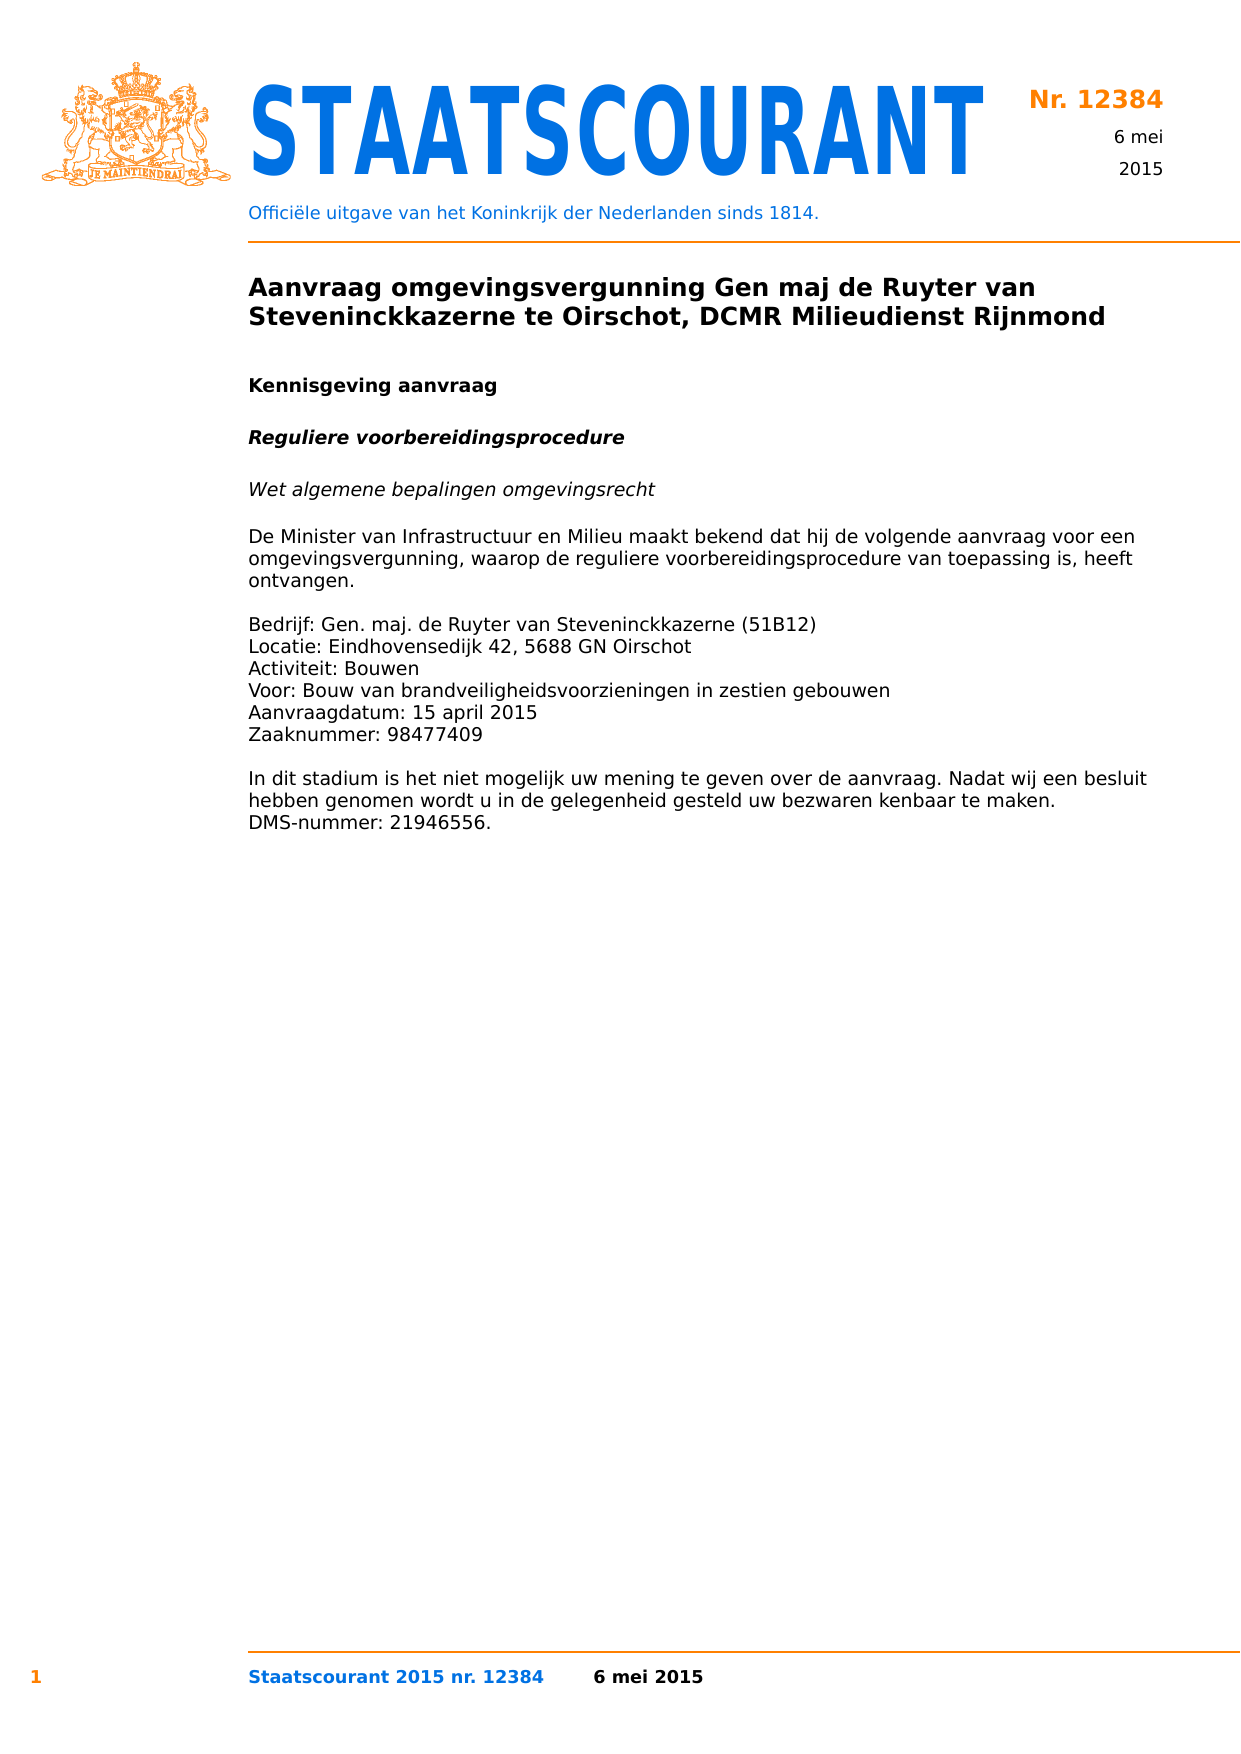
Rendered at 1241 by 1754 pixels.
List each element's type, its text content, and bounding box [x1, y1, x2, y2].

table_cell 6 mei [998, 121, 1240, 153]
table_header Nr. 12384 [998, 62, 1240, 121]
text Locatie: Eindhovensedijk 42, 5688 GN Oirschot [248, 636, 1163, 658]
text Zaaknummer: 98477409 [248, 724, 1163, 746]
text DMS-nummer: 21946556. [248, 812, 1163, 833]
text Bedrijf: Gen. maj. de Ruyter van Steveninckkazerne (51B12) [248, 614, 1163, 636]
text Aanvraagdatum: 15 april 2015 [248, 702, 1163, 724]
subtitle Kennisgeving aanvraag [248, 375, 1163, 397]
table_cell Officiële uitgave van het Koninkrijk der Nederlanden sinds 1814. [248, 203, 1240, 241]
table_cell 2015 [998, 153, 1240, 203]
subtitle Wet algemene bepalingen omgevingsrecht [248, 479, 1163, 501]
subtitle Reguliere voorbereidingsprocedure [248, 427, 1163, 449]
table_header STAATSCOURANT [248, 62, 998, 203]
text Activiteit: Bouwen [248, 658, 1163, 680]
subtitle Aanvraag omgevingsvergunning Gen maj de Ruyter van Steveninckkazerne te Oirschot, DCMR Milieudienst Rijnmond [248, 273, 1163, 331]
text In dit stadium is het niet mogelijk uw mening te geven over de aanvraag. Nadat wij een besluit hebben genomen wordt u in de gelegenheid gesteld uw bezwaren kenbaar te maken. [248, 768, 1163, 812]
text Voor: Bouw van brandveiligheidsvoorzieningen in zestien gebouwen [248, 680, 1163, 702]
table_header [25, 62, 248, 241]
text De Minister van Infrastructuur en Milieu maakt bekend dat hij de volgende aanvraag voor een omgevingsvergunning, waarop de reguliere voorbereidingsprocedure van toepassing is, heeft ontvangen. [248, 526, 1163, 592]
picture [41, 62, 231, 186]
